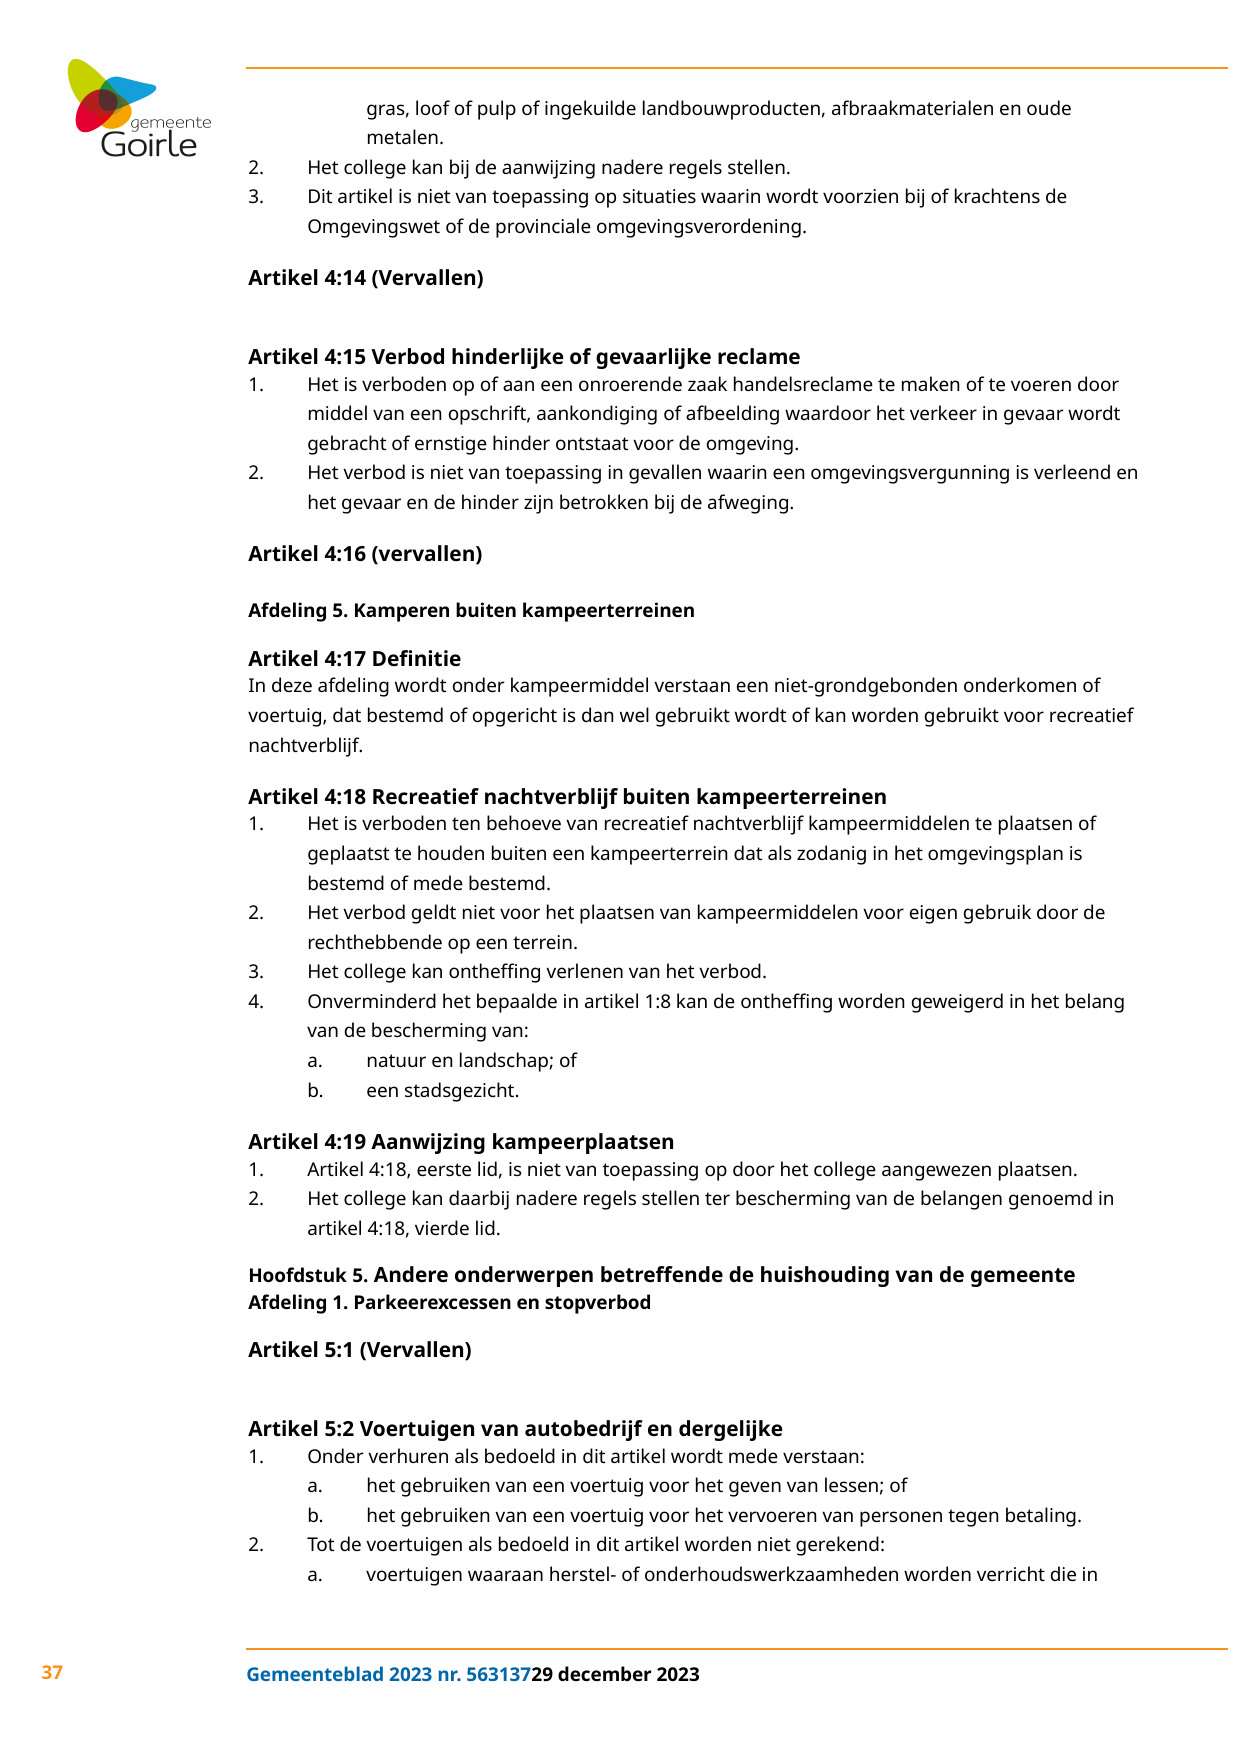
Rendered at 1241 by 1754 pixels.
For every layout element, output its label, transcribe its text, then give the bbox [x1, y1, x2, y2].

text Artikel 4:18 Recreatief nachtverblijf buiten kampeerterreinen [248, 782, 1152, 811]
text Hoofdstuk 5. Andere onderwerpen betreffende de huishouding van de gemeente [248, 1261, 1152, 1289]
list een stadsgezicht. [307, 1077, 1152, 1103]
list Dit artikel is niet van toepassing op situaties waarin wordt voorzien bij of krachtens de Omgevingswet of de provinciale omgevingsverordening. [248, 183, 1152, 239]
list Het college kan ontheffing verlenen van het verbod. [248, 958, 1152, 984]
list Het college kan bij de aanwijzing nadere regels stellen. [248, 154, 1152, 180]
text Artikel 4:16 (vervallen) [248, 539, 1152, 568]
list Onder verhuren als bedoeld in dit artikel wordt mede verstaan: [248, 1443, 1152, 1468]
text Afdeling 5. Kamperen buiten kampeerterreinen [248, 598, 1152, 623]
list voertuigen waaraan herstel- of onderhoudswerkzaamheden worden verricht die in [307, 1561, 1152, 1587]
text Artikel 4:17 Definitie [248, 644, 1152, 673]
list Tot de voertuigen als bedoeld in dit artikel worden niet gerekend: [248, 1532, 1152, 1557]
text Artikel 4:19 Aanwijzing kampeerplaatsen [248, 1127, 1152, 1156]
list Het college kan daarbij nadere regels stellen ter bescherming van de belangen genoemd in artikel 4:18, vierde lid. [248, 1185, 1152, 1241]
list Het verbod is niet van toepassing in gevallen waarin een omgevingsvergunning is verleend en het gevaar en de hinder zijn betrokken bij de afweging. [248, 459, 1152, 515]
list het gebruiken van een voertuig voor het vervoeren van personen tegen betaling. [307, 1502, 1152, 1528]
list gras, loof of pulp of ingekuilde landbouwproducten, afbraakmaterialen en oude metalen. [307, 95, 1152, 150]
text Artikel 4:15 Verbod hinderlijke of gevaarlijke reclame [248, 342, 1152, 371]
list natuur en landschap; of [307, 1047, 1152, 1073]
list het gebruiken van een voertuig voor het geven van lessen; of [307, 1472, 1152, 1498]
list Het verbod geldt niet voor het plaatsen van kampeermiddelen voor eigen gebruik door de rechthebbende op een terrein. [248, 899, 1152, 955]
list Onverminderd het bepaalde in artikel 1:8 kan de ontheffing worden geweigerd in het belang van de bescherming van: [248, 988, 1152, 1043]
text In deze afdeling wordt onder kampeermiddel verstaan een niet-grondgebonden onderkomen of voertuig, dat bestemd of opgericht is dan wel gebruikt wordt of kan worden gebruikt voor recreatief nachtverblijf. [248, 673, 1152, 757]
text Afdeling 1. Parkeerexcessen en stopverbod [248, 1289, 1152, 1315]
text Artikel 5:1 (Vervallen) [248, 1336, 1152, 1364]
list Het is verboden op of aan een onroerende zaak handelsreclame te maken of te voeren door middel van een opschrift, aankondiging of afbeelding waardoor het verkeer in gevaar wordt gebracht of ernstige hinder ontstaat voor de omgeving. [248, 371, 1152, 456]
list Artikel 4:18, eerste lid, is niet van toepassing op door het college aangewezen plaatsen. [248, 1156, 1152, 1181]
picture [41, 47, 231, 172]
list Het is verboden ten behoeve van recreatief nachtverblijf kampeermiddelen te plaatsen of geplaatst te houden buiten een kampeerterrein dat als zodanig in het omgevingsplan is bestemd of mede bestemd. [248, 811, 1152, 896]
text Artikel 4:14 (Vervallen) [248, 263, 1152, 292]
text Artikel 5:2 Voertuigen van autobedrijf en dergelijke [248, 1414, 1152, 1443]
